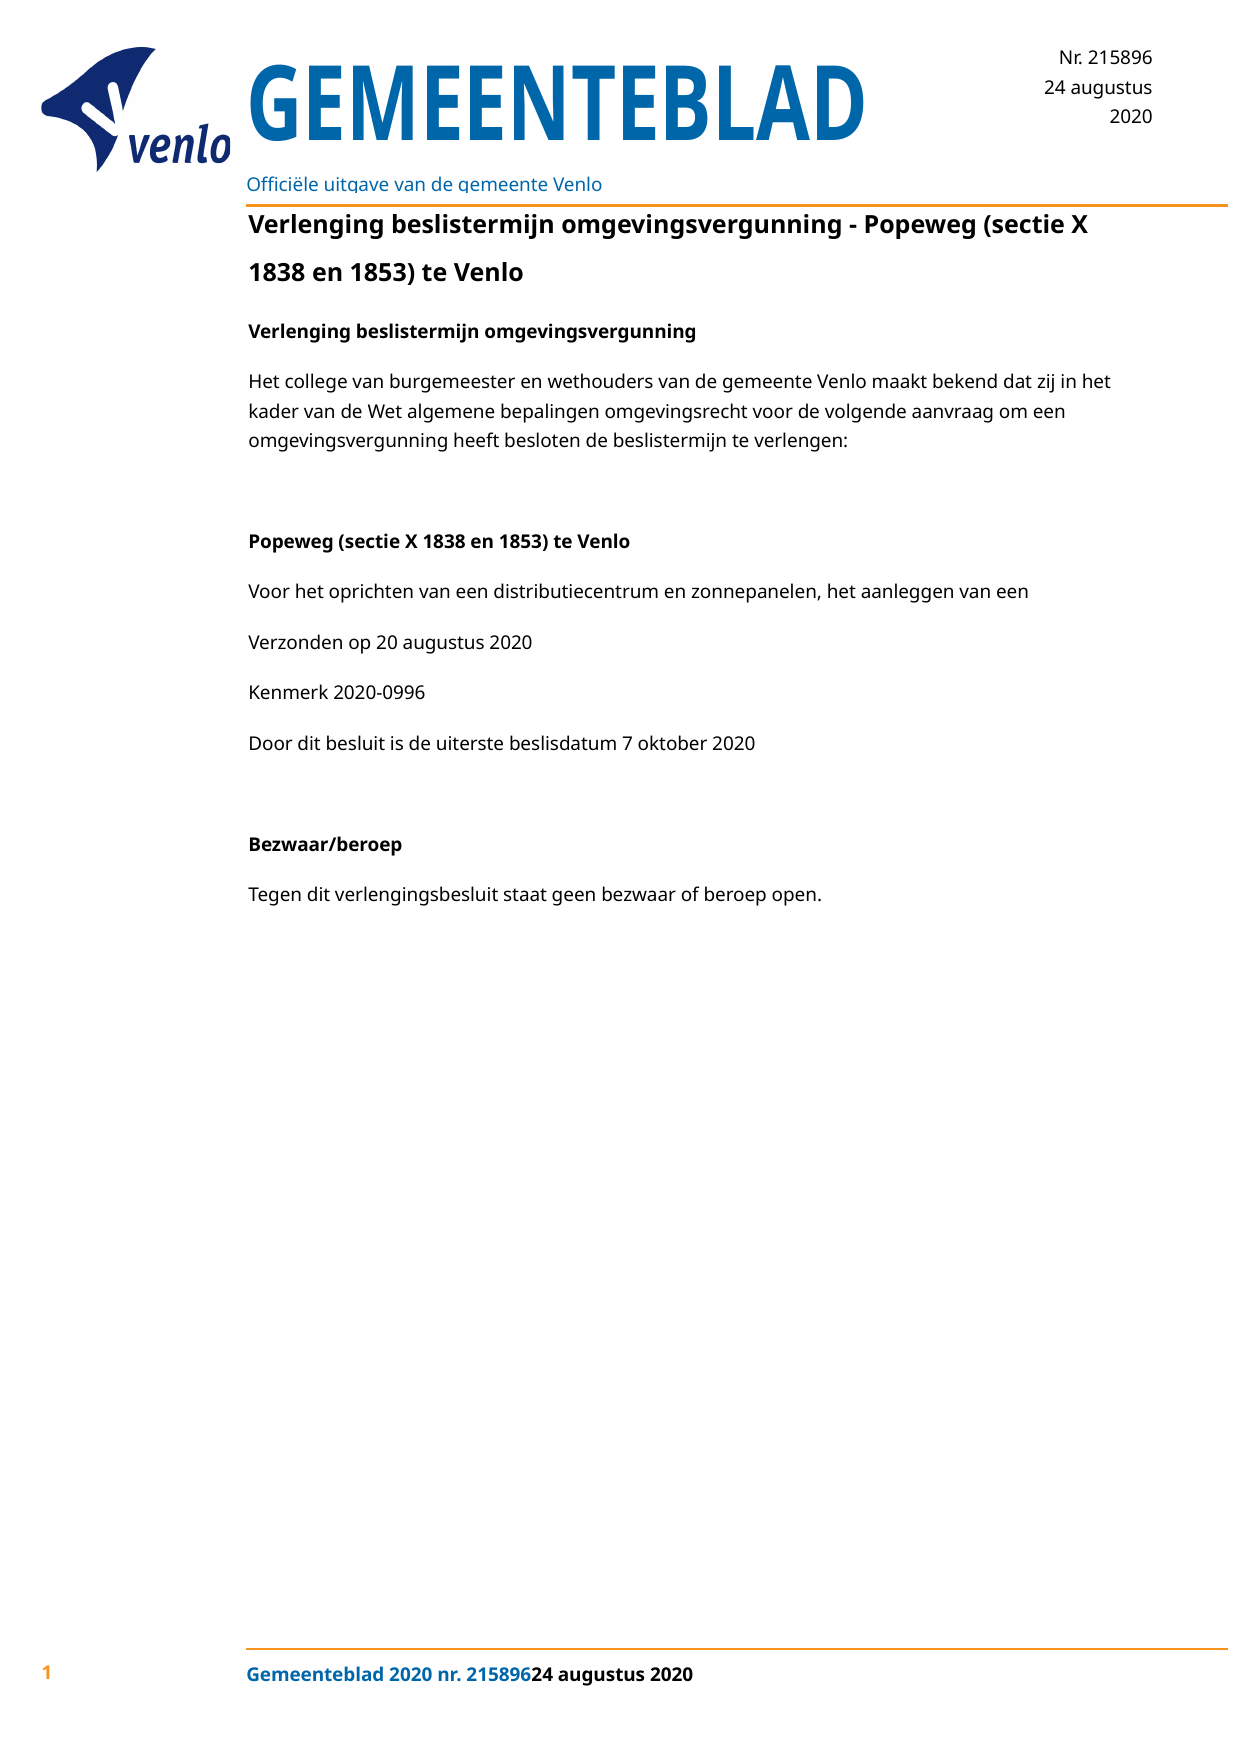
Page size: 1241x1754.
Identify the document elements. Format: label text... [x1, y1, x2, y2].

text Tegen dit verlengingsbesluit staat geen bezwaar of beroep open. [248, 881, 1152, 907]
text Verzonden op 20 augustus 2020 [248, 629, 1152, 655]
picture [41, 47, 231, 172]
text Het college van burgemeester en wethouders van de gemeente Venlo maakt bekend dat zij in het kader van de Wet algemene bepalingen omgevingsrecht voor de volgende aanvraag om een omgevingsvergunning heeft besloten de beslistermijn te verlengen: [248, 368, 1152, 453]
text Kenmerk 2020-0996 [248, 679, 1152, 705]
text Verlenging beslistermijn omgevingsvergunning - Popeweg (sectie X 1838 en 1853) te Venlo [248, 207, 1152, 288]
text Door dit besluit is de uiterste beslisdatum 7 oktober 2020 [248, 730, 1152, 756]
text Popeweg (sectie X 1838 en 1853) te Venlo [248, 528, 1152, 554]
text Bezwaar/beroep [248, 831, 1152, 857]
text Voor het oprichten van een distributiecentrum en zonnepanelen, het aanleggen van een [248, 579, 1152, 604]
text Verlenging beslistermijn omgevingsvergunning [248, 318, 1152, 344]
